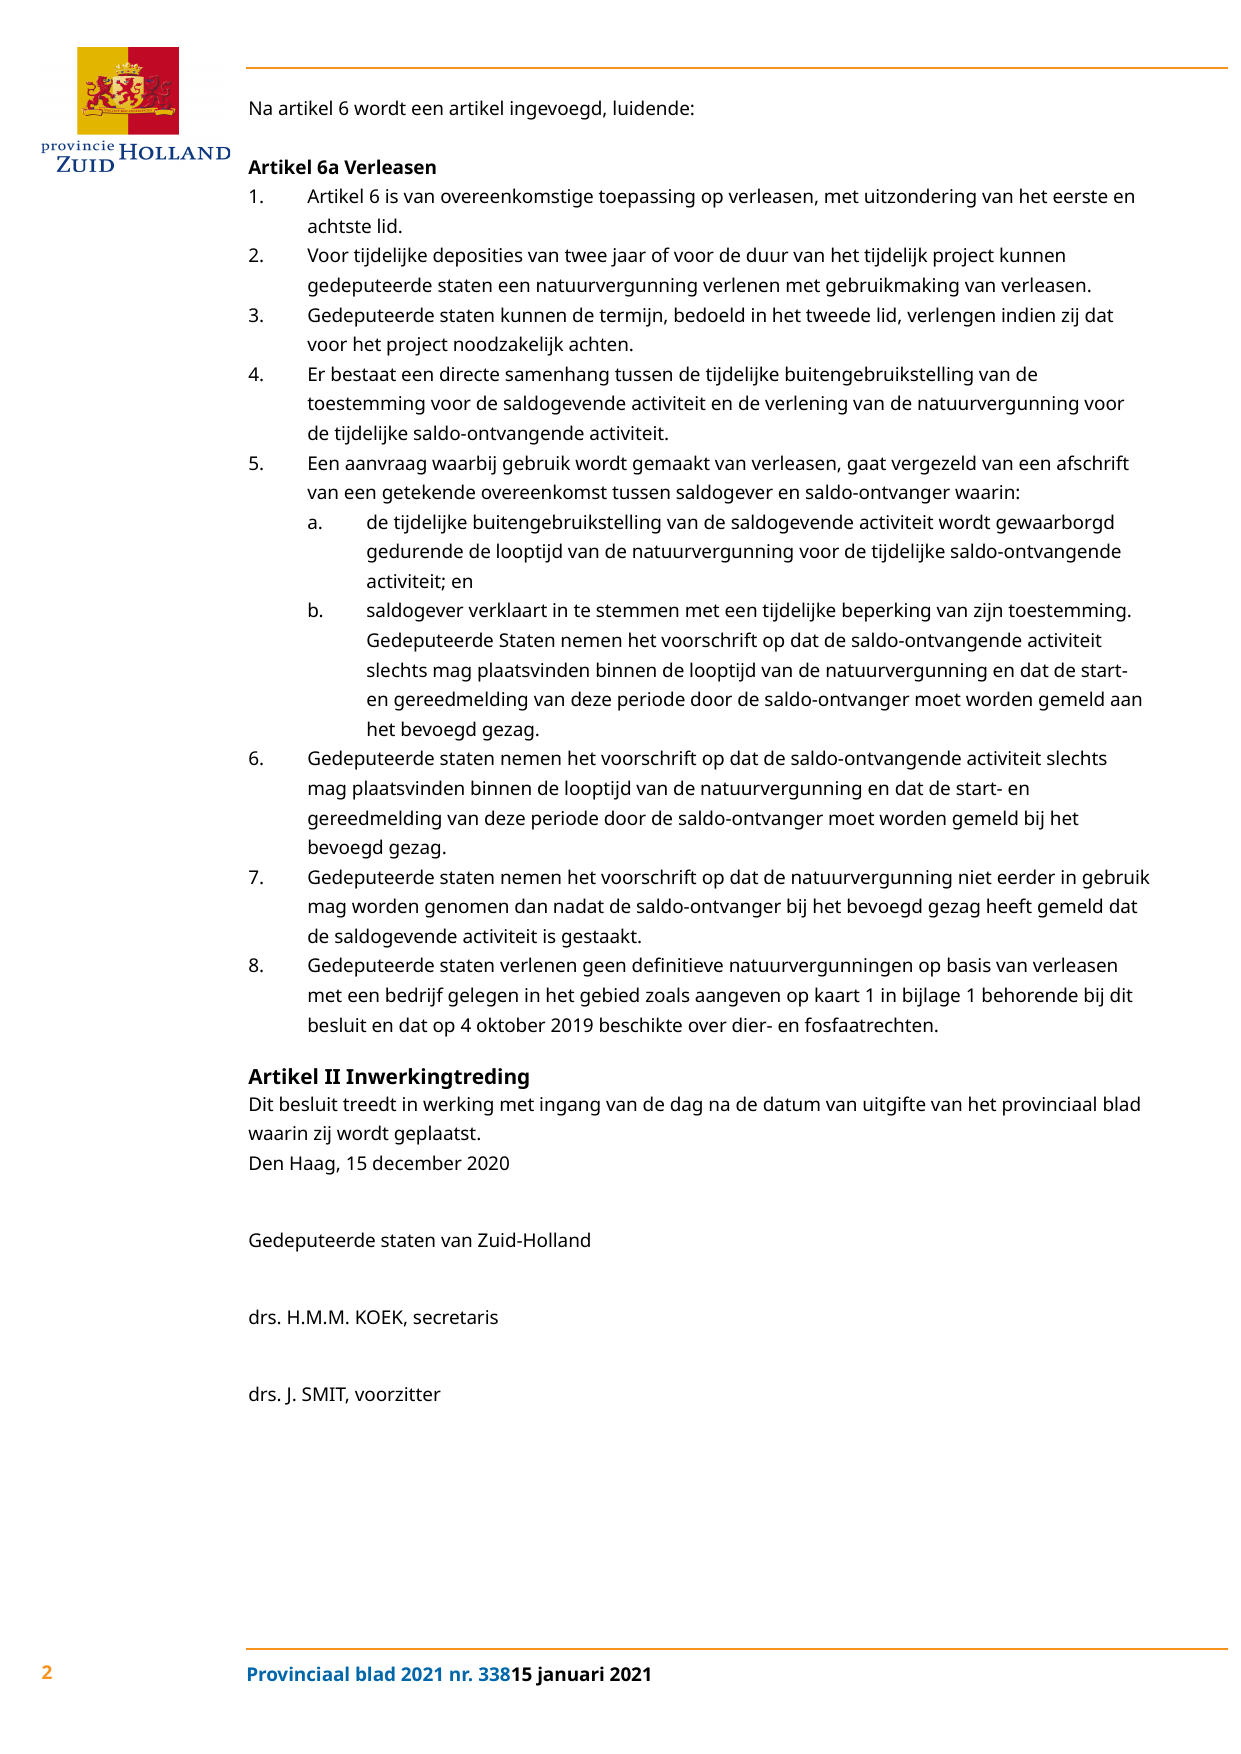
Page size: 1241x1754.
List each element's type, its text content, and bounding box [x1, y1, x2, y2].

list Gedeputeerde staten nemen het voorschrift op dat de saldo-ontvangende activiteit slechts mag plaatsvinden binnen de looptijd van de natuurvergunning en dat de start- en gereedmelding van deze periode door de saldo-ontvanger moet worden gemeld bij het bevoegd gezag. [248, 746, 1152, 860]
list Gedeputeerde staten kunnen de termijn, bedoeld in het tweede lid, verlengen indien zij dat voor het project noodzakelijk achten. [248, 302, 1152, 357]
picture [41, 47, 231, 172]
list Voor tijdelijke deposities van twee jaar of voor de duur van het tijdelijk project kunnen gedeputeerde staten een natuurvergunning verlenen met gebruikmaking van verleasen. [248, 243, 1152, 298]
text Den Haag, 15 december 2020 [248, 1150, 1152, 1176]
text Dit besluit treedt in werking met ingang van de dag na de datum van uitgifte van het provinciaal blad waarin zij wordt geplaatst. [248, 1091, 1152, 1146]
list Gedeputeerde staten verlenen geen definitieve natuurvergunningen op basis van verleasen met een bedrijf gelegen in het gebied zoals aangeven op kaart 1 in bijlage 1 behorende bij dit besluit en dat op 4 oktober 2019 beschikte over dier- en fosfaatrechten. [248, 953, 1152, 1038]
list Een aanvraag waarbij gebruik wordt gemaakt van verleasen, gaat vergezeld van een afschrift van een getekende overeenkomst tussen saldogever en saldo-ontvanger waarin: [248, 450, 1152, 505]
text Gedeputeerde staten van Zuid-Holland [248, 1227, 1152, 1253]
list saldogever verklaart in te stemmen met een tijdelijke beperking van zijn toestemming. Gedeputeerde Staten nemen het voorschrift op dat de saldo-ontvangende activiteit slechts mag plaatsvinden binnen de looptijd van de natuurvergunning en dat de start- en gereedmelding van deze periode door de saldo-ontvanger moet worden gemeld aan het bevoegd gezag. [307, 598, 1152, 742]
list de tijdelijke buitengebruikstelling van de saldogevende activiteit wordt gewaarborgd gedurende de looptijd van de natuurvergunning voor de tijdelijke saldo-ontvangende activiteit; en [307, 509, 1152, 594]
text drs. H.M.M. KOEK, secretaris [248, 1304, 1152, 1330]
text Na artikel 6 wordt een artikel ingevoegd, luidende: [248, 95, 1152, 121]
text Artikel 6a Verleasen [248, 154, 1152, 180]
text drs. J. SMIT, voorzitter [248, 1381, 1152, 1407]
text Artikel II Inwerkingtreding [248, 1062, 1152, 1091]
list Artikel 6 is van overeenkomstige toepassing op verleasen, met uitzondering van het eerste en achtste lid. [248, 183, 1152, 239]
list Er bestaat een directe samenhang tussen de tijdelijke buitengebruikstelling van de toestemming voor de saldogevende activiteit en de verlening van de natuurvergunning voor de tijdelijke saldo-ontvangende activiteit. [248, 361, 1152, 446]
list Gedeputeerde staten nemen het voorschrift op dat de natuurvergunning niet eerder in gebruik mag worden genomen dan nadat de saldo-ontvanger bij het bevoegd gezag heeft gemeld dat de saldogevende activiteit is gestaakt. [248, 864, 1152, 949]
